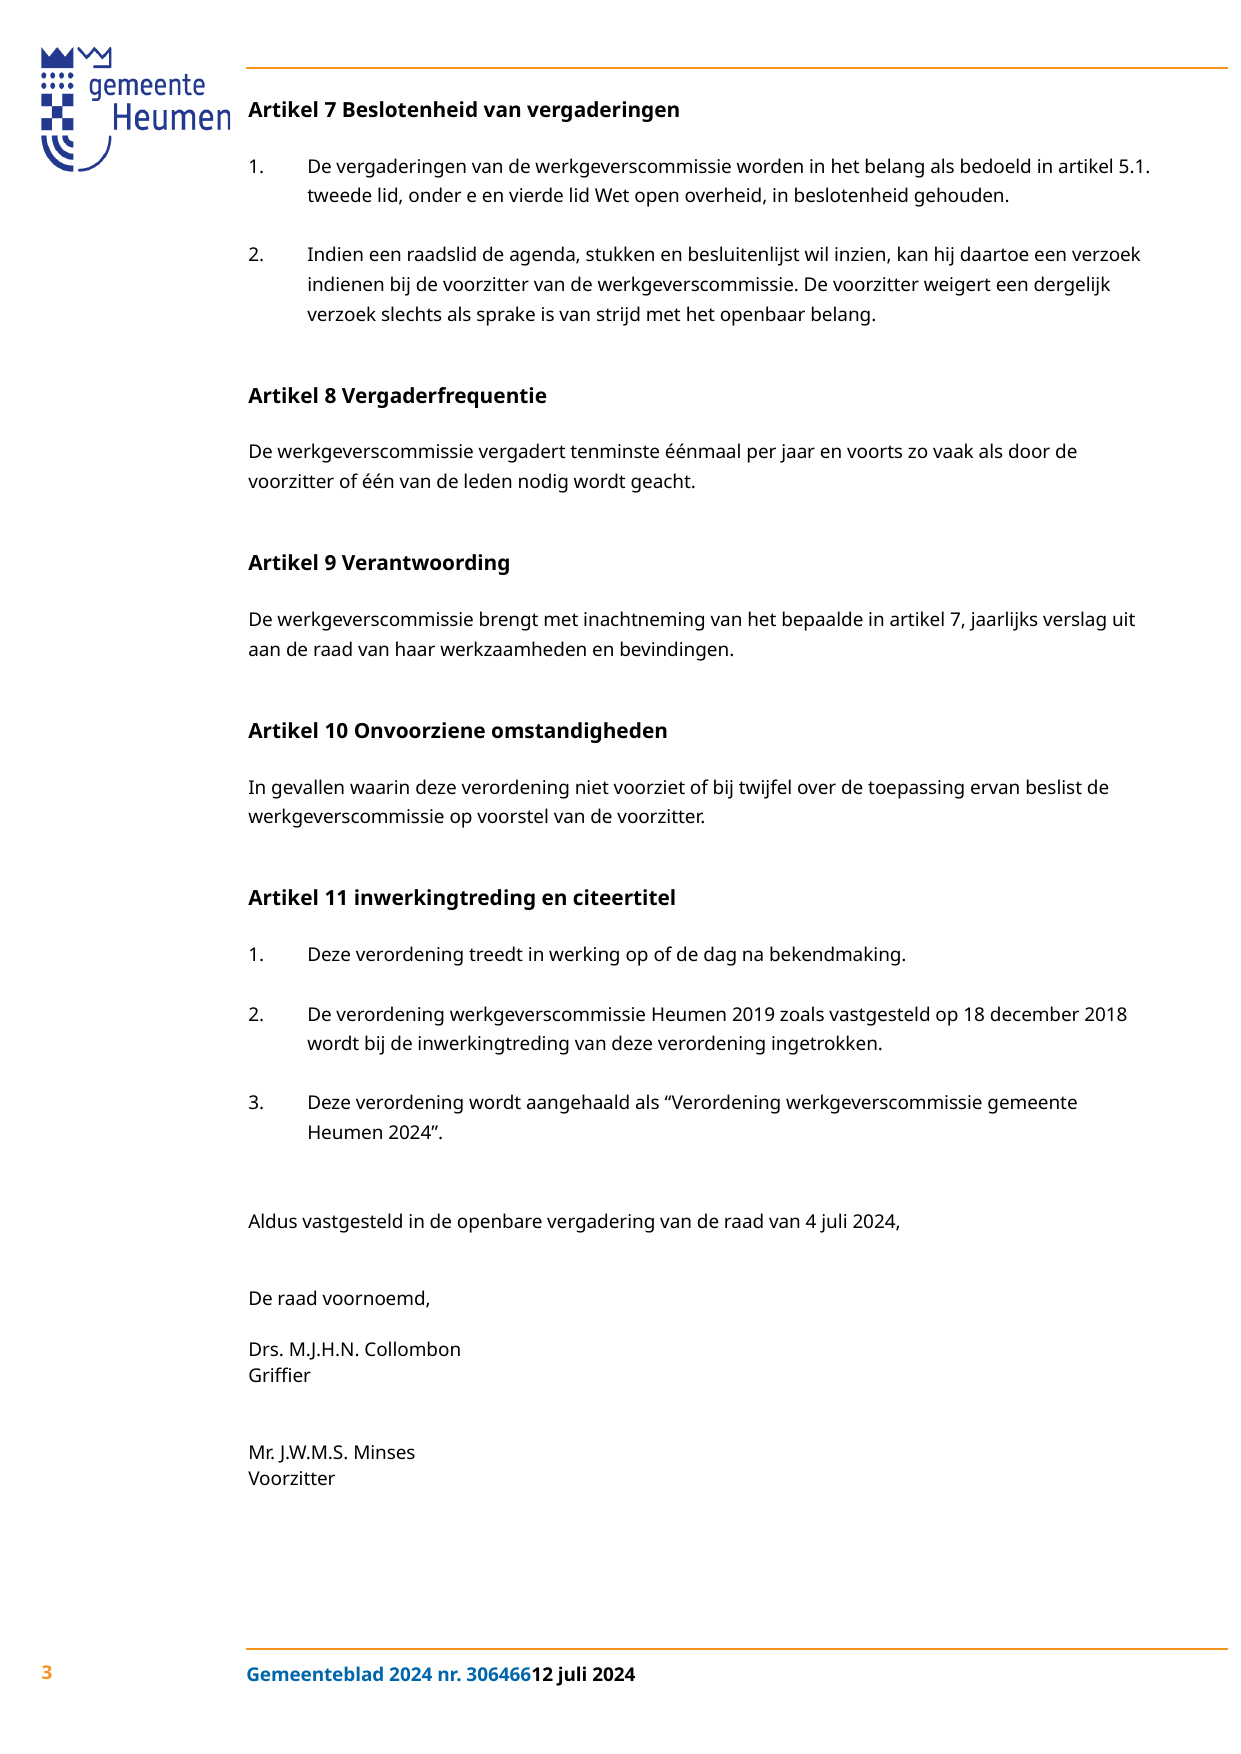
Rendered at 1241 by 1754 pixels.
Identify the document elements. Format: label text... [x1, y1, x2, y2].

list Deze verordening wordt aangehaald als “Verordening werkgeverscommissie gemeente Heumen 2024”. [248, 1089, 1152, 1145]
text De raad voornoemd, [248, 1285, 1152, 1311]
list Indien een raadslid de agenda, stukken en besluitenlijst wil inzien, kan hij daartoe een verzoek indienen bij de voorzitter van de werkgeverscommissie. De voorzitter weigert een dergelijk verzoek slechts als sprake is van strijd met het openbaar belang. [248, 242, 1152, 326]
text Voorzitter [248, 1465, 1152, 1491]
text De werkgeverscommissie vergadert tenminste éénmaal per jaar en voorts zo vaak als door de voorzitter of één van de leden nodig wordt geacht. [248, 439, 1152, 494]
text Artikel 7 Beslotenheid van vergaderingen [248, 95, 1152, 123]
list De verordening werkgeverscommissie Heumen 2019 zoals vastgesteld op 18 december 2018 wordt bij de inwerkingtreding van deze verordening ingetrokken. [248, 1001, 1152, 1056]
text Artikel 10 Onvoorziene omstandigheden [248, 716, 1152, 744]
text In gevallen waarin deze verordening niet voorziet of bij twijfel over de toepassing ervan beslist de werkgeverscommissie op voorstel van de voorzitter. [248, 774, 1152, 829]
picture [41, 47, 231, 172]
text Artikel 8 Vergaderfrequentie [248, 381, 1152, 409]
list De vergaderingen van de werkgeverscommissie worden in het belang als bedoeld in artikel 5.1. tweede lid, onder e en vierde lid Wet open overheid, in beslotenheid gehouden. [248, 153, 1152, 208]
text Drs. M.J.H.N. Collombon [248, 1336, 1152, 1362]
text Aldus vastgesteld in de openbare vergadering van de raad van 4 juli 2024, [248, 1208, 1152, 1233]
list Deze verordening treedt in werking op of de dag na bekendmaking. [248, 942, 1152, 967]
text De werkgeverscommissie brengt met inachtneming van het bepaalde in artikel 7, jaarlijks verslag uit aan de raad van haar werkzaamheden en bevindingen. [248, 606, 1152, 662]
text Griffier [248, 1362, 1152, 1388]
text Artikel 9 Verantwoording [248, 548, 1152, 577]
text Artikel 11 inwerkingtreding en citeertitel [248, 883, 1152, 912]
text Mr. J.W.M.S. Minses [248, 1439, 1152, 1465]
